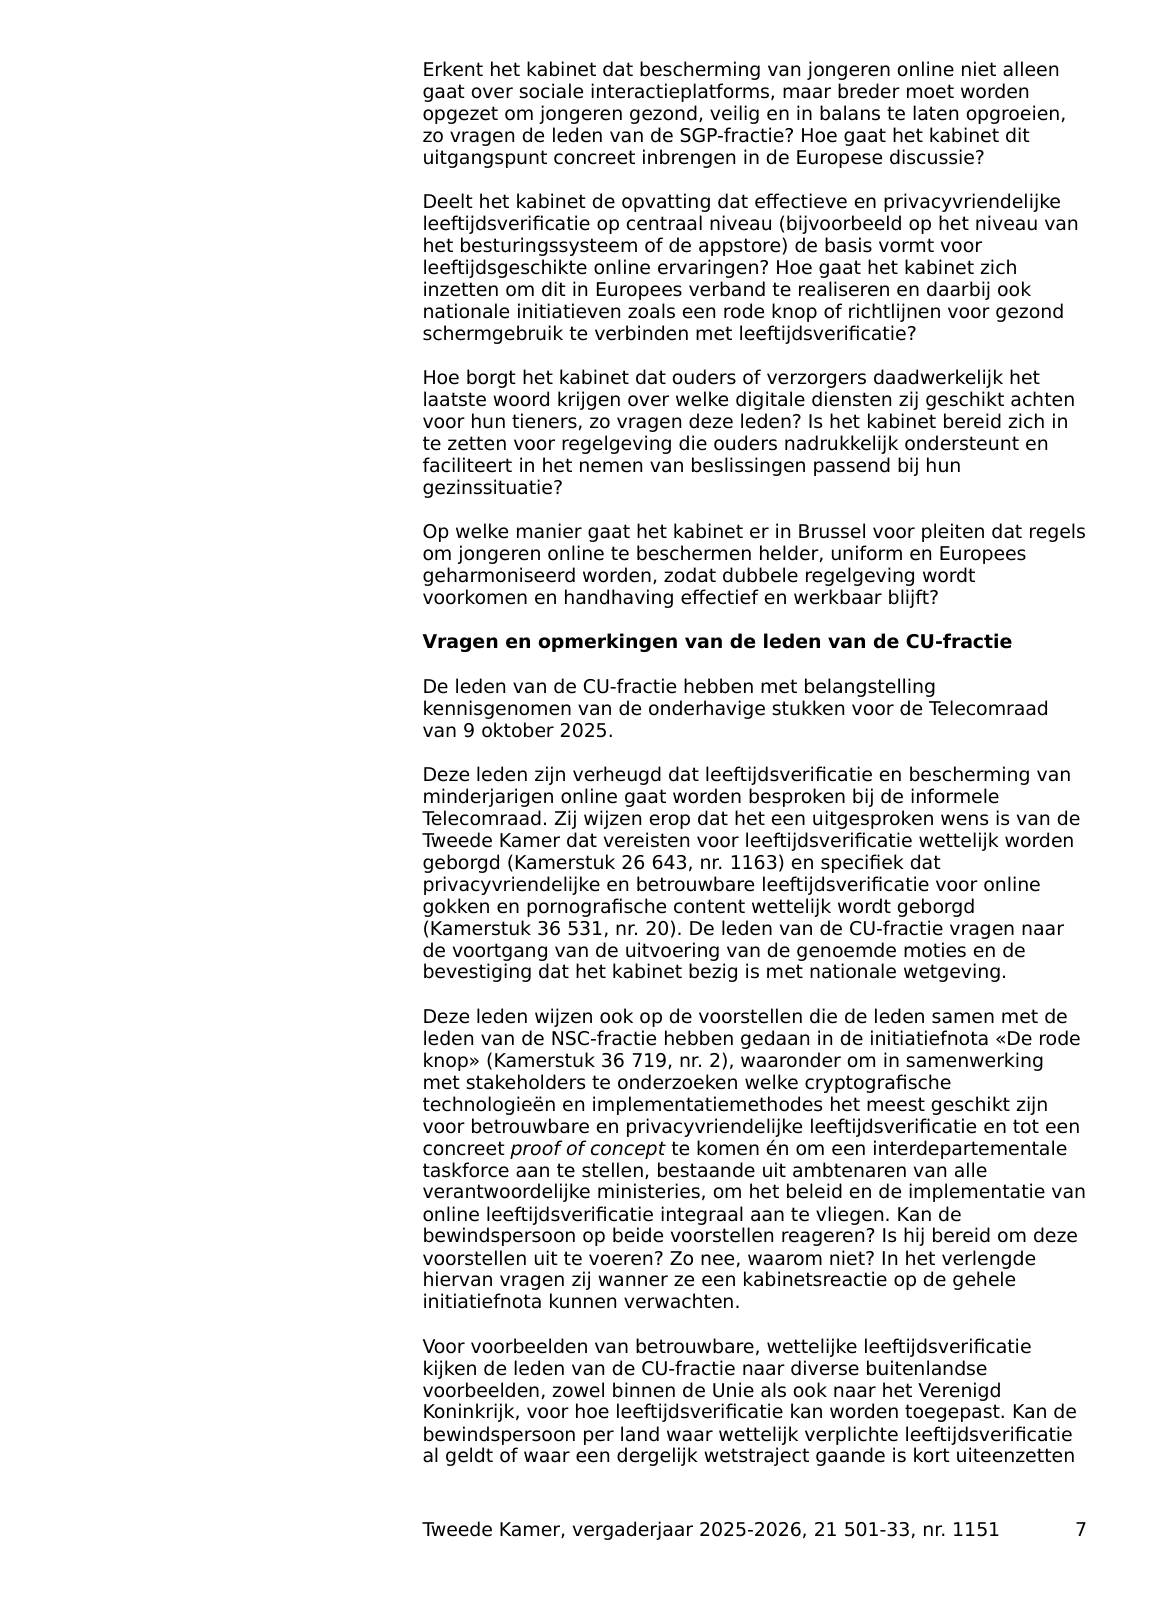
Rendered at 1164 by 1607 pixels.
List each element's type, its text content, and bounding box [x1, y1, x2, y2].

subtitle Vragen en opmerkingen van de leden van de CU-fractie [422, 631, 1087, 653]
text Erkent het kabinet dat bescherming van jongeren online niet alleen gaat over sociale interactieplatforms, maar breder moet worden opgezet om jongeren gezond, veilig en in balans te laten opgroeien, zo vragen de leden van de SGP-fractie? Hoe gaat het kabinet dit uitgangspunt concreet inbrengen in de Europese discussie? [422, 59, 1087, 169]
text De leden van de CU-fractie hebben met belangstelling kennisgenomen van de onderhavige stukken voor de Telecomraad van 9 oktober 2025. [422, 676, 1087, 741]
text Op welke manier gaat het kabinet er in Brussel voor pleiten dat regels om jongeren online te beschermen helder, uniform en Europees geharmoniseerd worden, zodat dubbele regelgeving wordt voorkomen en handhaving effectief en werkbaar blijft? [422, 521, 1087, 609]
text Voor voorbeelden van betrouwbare, wettelijke leeftijdsverificatie kijken de leden van de CU-fractie naar diverse buitenlandse voorbeelden, zowel binnen de Unie als ook naar het Verenigd Koninkrijk, voor hoe leeftijdsverificatie kan worden toegepast. Kan de bewindspersoon per land waar wettelijk verplichte leeftijdsverificatie al geldt of waar een dergelijk wetstraject gaande is kort uiteenzetten [422, 1336, 1087, 1467]
text Hoe borgt het kabinet dat ouders of verzorgers daadwerkelijk het laatste woord krijgen over welke digitale diensten zij geschikt achten voor hun tieners, zo vragen deze leden? Is het kabinet bereid zich in te zetten voor regelgeving die ouders nadrukkelijk ondersteunt en faciliteert in het nemen van beslissingen passend bij hun gezinssituatie? [422, 367, 1087, 499]
text Deze leden wijzen ook op de voorstellen die de leden samen met de leden van de NSC-fractie hebben gedaan in de initiatiefnota «De rode knop» (Kamerstuk 36 719, nr. 2), waaronder om in samenwerking met stakeholders te onderzoeken welke cryptografische technologieën en implementatiemethodes het meest geschikt zijn voor betrouwbare en privacyvriendelijke leeftijdsverificatie en tot een concreet proof of concept te komen én om een interdepartementale taskforce aan te stellen, bestaande uit ambtenaren van alle verantwoordelijke ministeries, om het beleid en de implementatie van online leeftijdsverificatie integraal aan te vliegen. Kan de bewindspersoon op beide voorstellen reageren? Is hij bereid om deze voorstellen uit te voeren? Zo nee, waarom niet? In het verlengde hiervan vragen zij wanner ze een kabinetsreactie op de gehele initiatiefnota kunnen verwachten. [422, 1006, 1087, 1313]
text Deze leden zijn verheugd dat leeftijdsverificatie en bescherming van minderjarigen online gaat worden besproken bij de informele Telecomraad. Zij wijzen erop dat het een uitgesproken wens is van de Tweede Kamer dat vereisten voor leeftijdsverificatie wettelijk worden geborgd (Kamerstuk 26 643, nr. 1163) en specifiek dat privacyvriendelijke en betrouwbare leeftijdsverificatie voor online gokken en pornografische content wettelijk wordt geborgd (Kamerstuk 36 531, nr. 20). De leden van de CU-fractie vragen naar de voortgang van de uitvoering van de genoemde moties en de bevestiging dat het kabinet bezig is met nationale wetgeving. [422, 764, 1087, 983]
text Deelt het kabinet de opvatting dat effectieve en privacyvriendelijke leeftijdsverificatie op centraal niveau (bijvoorbeeld op het niveau van het besturingssysteem of de appstore) de basis vormt voor leeftijdsgeschikte online ervaringen? Hoe gaat het kabinet zich inzetten om dit in Europees verband te realiseren en daarbij ook nationale initiatieven zoals een rode knop of richtlijnen voor gezond schermgebruik te verbinden met leeftijdsverificatie? [422, 191, 1087, 345]
